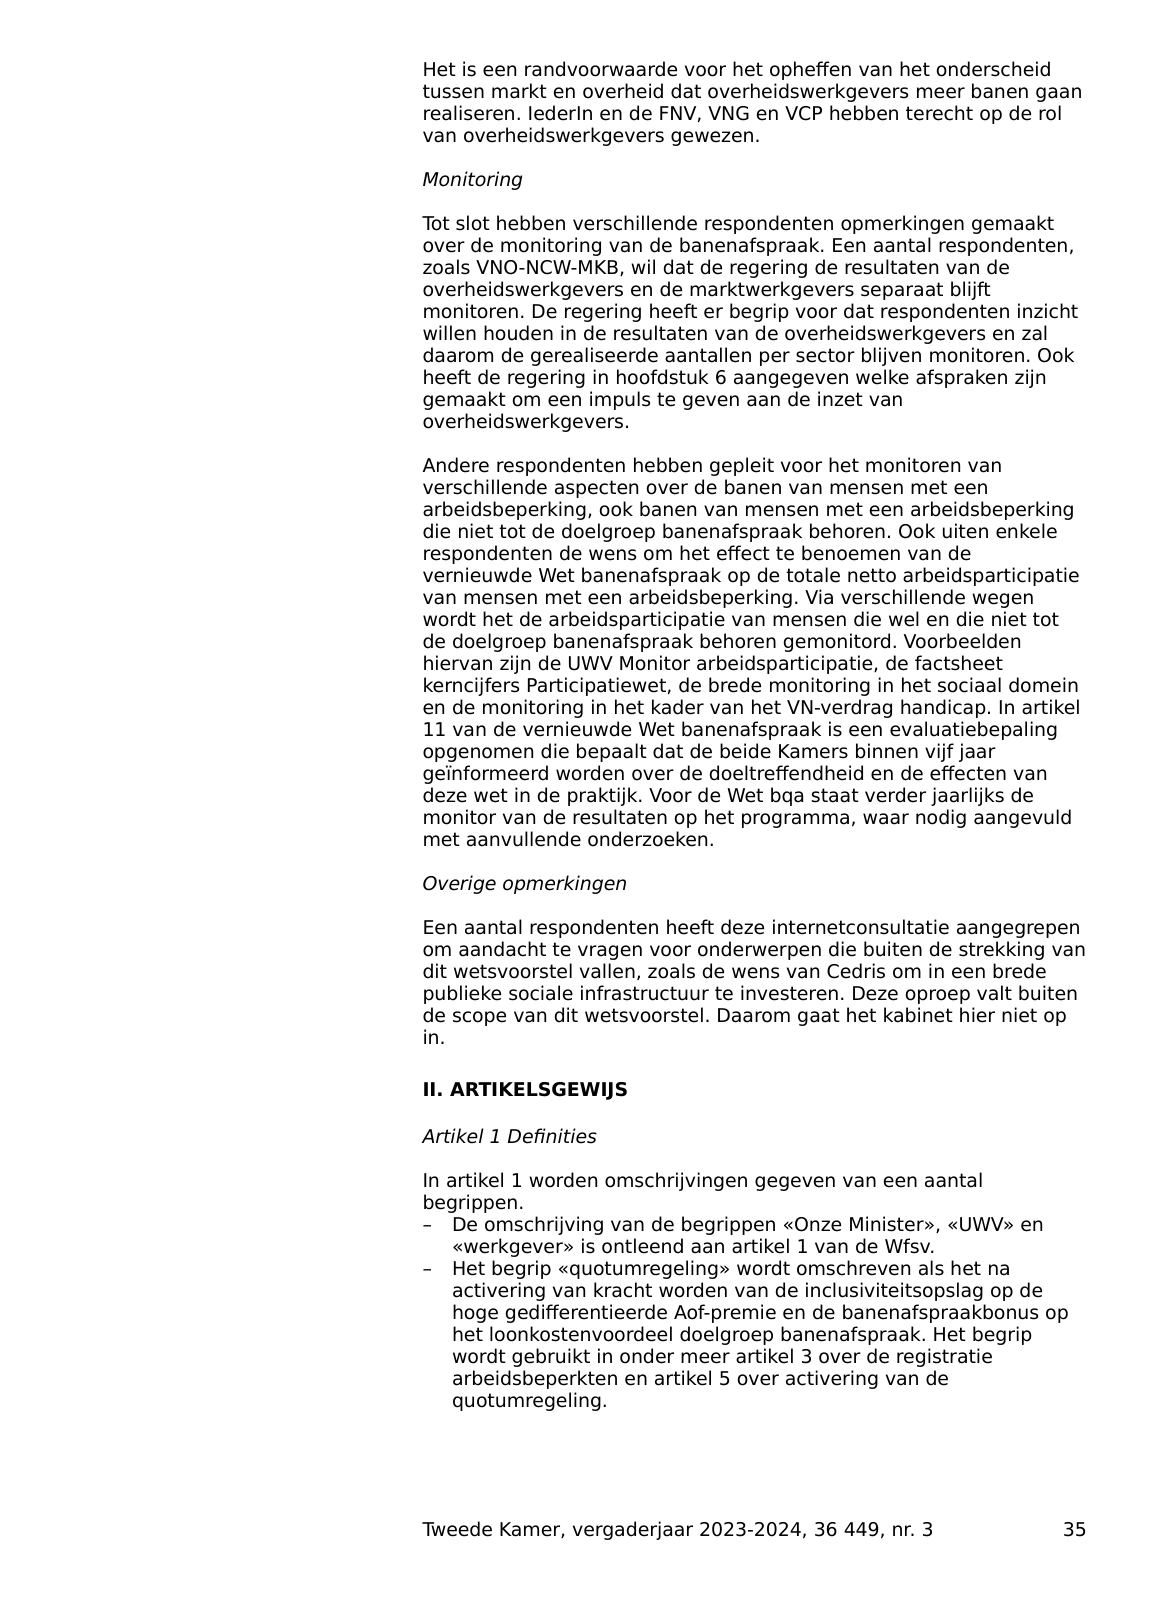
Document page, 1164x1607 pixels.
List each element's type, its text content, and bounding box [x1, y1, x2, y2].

text – Het begrip «quotumregeling» wordt omschreven als het na activering van kracht worden van de inclusiviteitsopslag op de hoge gedifferentieerde Aof-premie en de banenafspraakbonus op het loonkostenvoordeel doelgroep banenafspraak. Het begrip wordt gebruikt in onder meer artikel 3 over de registratie arbeidsbeperkten en artikel 5 over activering van de quotumregeling. [422, 1258, 1087, 1412]
text Andere respondenten hebben gepleit voor het monitoren van verschillende aspecten over de banen van mensen met een arbeidsbeperking, ook banen van mensen met een arbeidsbeperking die niet tot de doelgroep banenafspraak behoren. Ook uiten enkele respondenten de wens om het effect te benoemen van de vernieuwde Wet banenafspraak op de totale netto arbeidsparticipatie van mensen met een arbeidsbeperking. Via verschillende wegen wordt het de arbeidsparticipatie van mensen die wel en die niet tot de doelgroep banenafspraak behoren gemonitord. Voorbeelden hiervan zijn de UWV Monitor arbeidsparticipatie, de factsheet kerncijfers Participatiewet, de brede monitoring in het sociaal domein en de monitoring in het kader van het VN-verdrag handicap. In artikel 11 van de vernieuwde Wet banenafspraak is een evaluatiebepaling opgenomen die bepaalt dat de beide Kamers binnen vijf jaar geïnformeerd worden over de doeltreffendheid en de effecten van deze wet in de praktijk. Voor de Wet bqa staat verder jaarlijks de monitor van de resultaten op het programma, waar nodig aangevuld met aanvullende onderzoeken. [422, 455, 1087, 851]
subtitle II. ARTIKELSGEWIJS [422, 1079, 1087, 1101]
subtitle Overige opmerkingen [422, 873, 1087, 895]
text – De omschrijving van de begrippen «Onze Minister», «UWV» en «werkgever» is ontleend aan artikel 1 van de Wfsv. [422, 1214, 1087, 1258]
subtitle Monitoring [422, 169, 1087, 191]
text Het is een randvoorwaarde voor het opheffen van het onderscheid tussen markt en overheid dat overheidswerkgevers meer banen gaan realiseren. IederIn en de FNV, VNG en VCP hebben terecht op de rol van overheidswerkgevers gewezen. [422, 59, 1087, 147]
subtitle Artikel 1 Definities [422, 1126, 1087, 1148]
text In artikel 1 worden omschrijvingen gegeven van een aantal begrippen. [422, 1170, 1087, 1214]
text Een aantal respondenten heeft deze internetconsultatie aangegrepen om aandacht te vragen voor onderwerpen die buiten de strekking van dit wetsvoorstel vallen, zoals de wens van Cedris om in een brede publieke sociale infrastructuur te investeren. Deze oproep valt buiten de scope van dit wetsvoorstel. Daarom gaat het kabinet hier niet op in. [422, 917, 1087, 1049]
text Tot slot hebben verschillende respondenten opmerkingen gemaakt over de monitoring van de banenafspraak. Een aantal respondenten, zoals VNO-NCW-MKB, wil dat de regering de resultaten van de overheidswerkgevers en de marktwerkgevers separaat blijft monitoren. De regering heeft er begrip voor dat respondenten inzicht willen houden in de resultaten van de overheidswerkgevers en zal daarom de gerealiseerde aantallen per sector blijven monitoren. Ook heeft de regering in hoofdstuk 6 aangegeven welke afspraken zijn gemaakt om een impuls te geven aan de inzet van overheidswerkgevers. [422, 213, 1087, 433]
